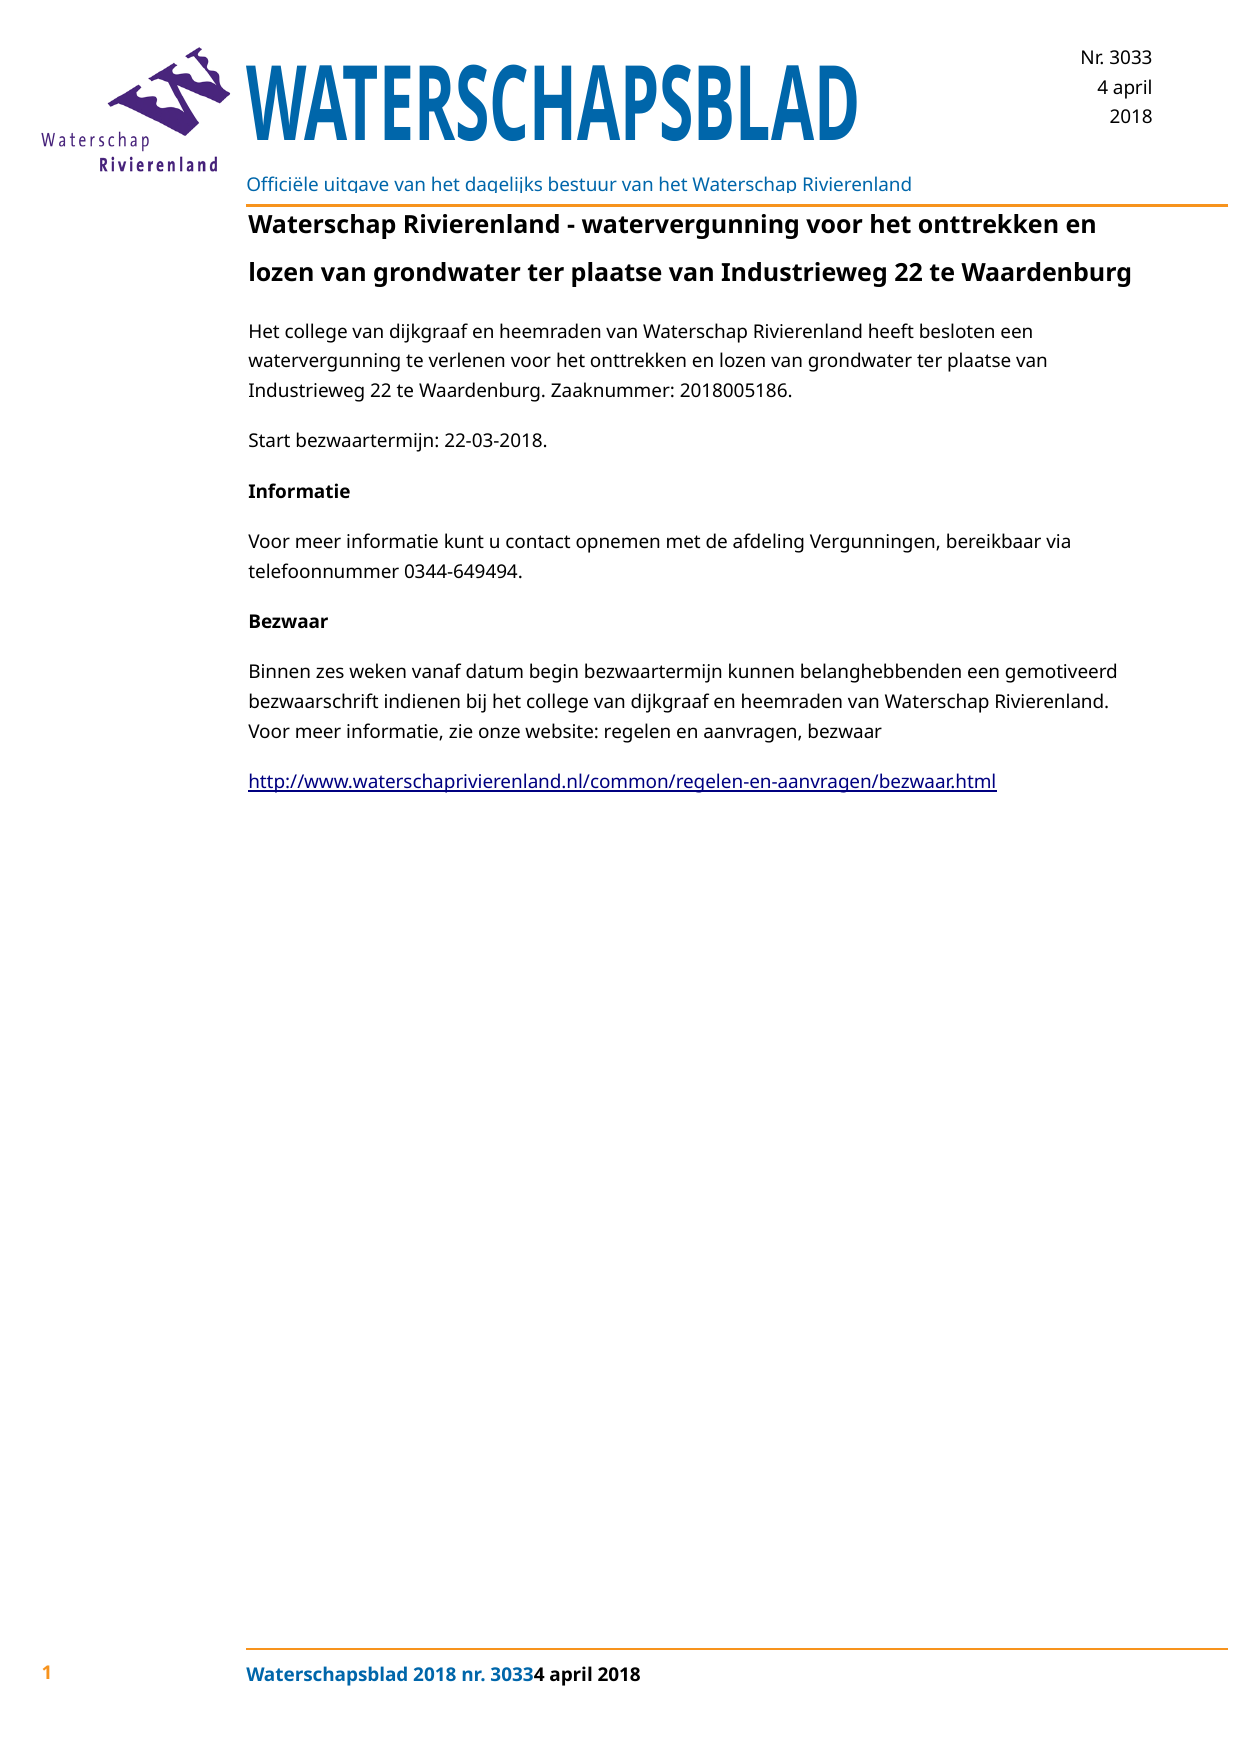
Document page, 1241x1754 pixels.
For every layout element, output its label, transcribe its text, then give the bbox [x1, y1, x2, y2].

text Start bezwaartermijn: 22-03-2018. [248, 427, 1152, 453]
text Binnen zes weken vanaf datum begin bezwaartermijn kunnen belanghebbenden een gemotiveerd bezwaarschrift indienen bij het college van dijkgraaf en heemraden van Waterschap Rivierenland. Voor meer informatie, zie onze website: regelen en aanvragen, bezwaar [248, 659, 1152, 744]
text http://www.waterschaprivierenland.nl/common/regelen-en-aanvragen/bezwaar.html [248, 768, 1152, 794]
text Informatie [248, 478, 1152, 504]
text Het college van dijkgraaf en heemraden van Waterschap Rivierenland heeft besloten een watervergunning te verlenen voor het onttrekken en lozen van grondwater ter plaatse van Industrieweg 22 te Waardenburg. Zaaknummer: 2018005186. [248, 318, 1152, 403]
text Voor meer informatie kunt u contact opnemen met de afdeling Vergunningen, bereikbaar via telefoonnummer 0344-649494. [248, 528, 1152, 584]
text Bezwaar [248, 608, 1152, 634]
picture [41, 47, 231, 172]
text Waterschap Rivierenland - watervergunning voor het onttrekken en lozen van grondwater ter plaatse van Industrieweg 22 te Waardenburg [248, 207, 1152, 288]
